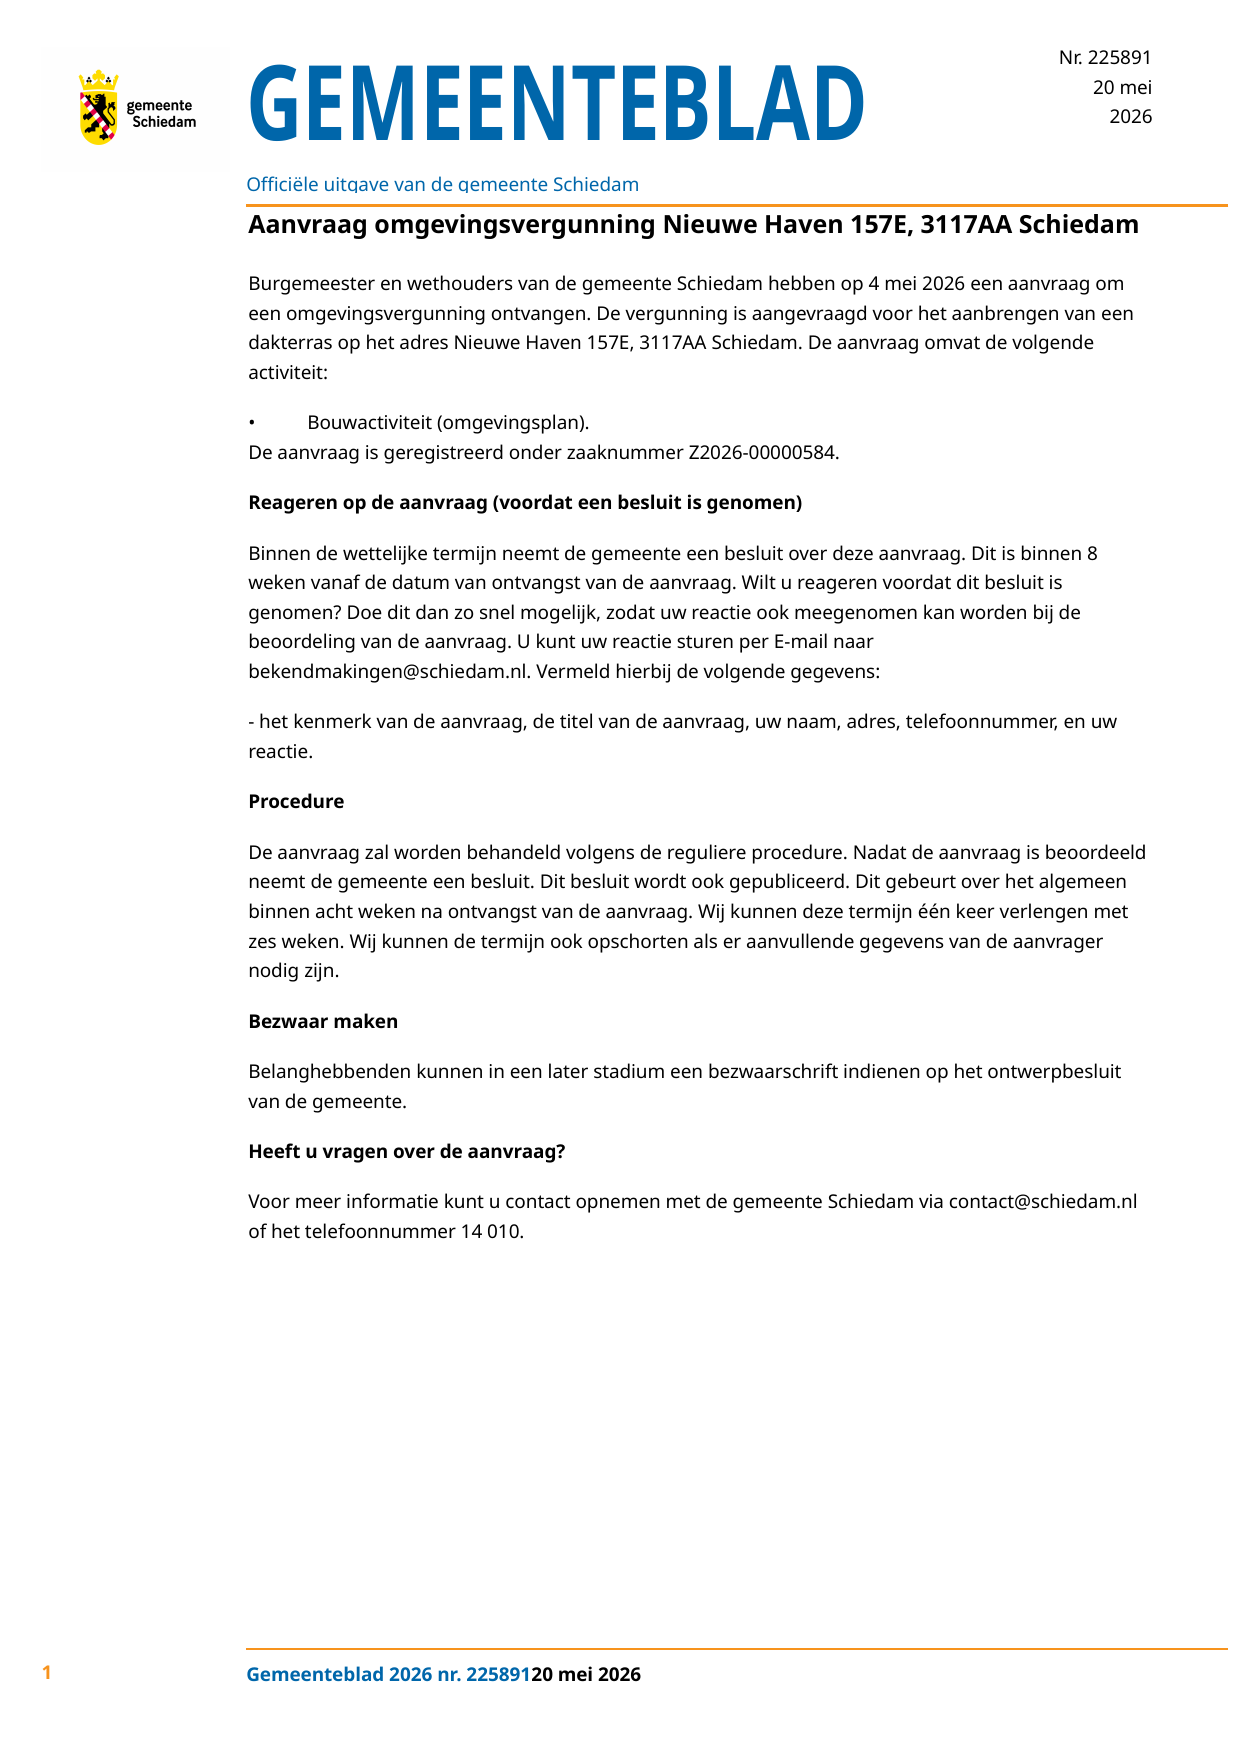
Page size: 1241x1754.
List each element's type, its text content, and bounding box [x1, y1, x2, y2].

text De aanvraag zal worden behandeld volgens de reguliere procedure. Nadat de aanvraag is beoordeeld neemt de gemeente een besluit. Dit besluit wordt ook gepubliceerd. Dit gebeurt over het algemeen binnen acht weken na ontvangst van de aanvraag. Wij kunnen deze termijn één keer verlengen met zes weken. Wij kunnen de termijn ook opschorten als er aanvullende gegevens van de aanvrager nodig zijn. [248, 839, 1152, 983]
text Bezwaar maken [248, 1008, 1152, 1033]
text Procedure [248, 789, 1152, 814]
text Burgemeester en wethouders van de gemeente Schiedam hebben op 4 mei 2026 een aanvraag om een omgevingsvergunning ontvangen. De vergunning is aangevraagd voor het aanbrengen van een dakterras op het adres Nieuwe Haven 157E, 3117AA Schiedam. De aanvraag omvat de volgende activiteit: [248, 270, 1152, 385]
text Reageren op de aanvraag (voordat een besluit is genomen) [248, 489, 1152, 515]
text Voor meer informatie kunt u contact opnemen met de gemeente Schiedam via contact@schiedam.nl of het telefoonnummer 14 010. [248, 1189, 1152, 1244]
list Bouwactiviteit (omgevingsplan). [248, 409, 1152, 435]
text De aanvraag is geregistreerd onder zaaknummer Z2026-00000584. [248, 439, 1152, 465]
picture [41, 47, 231, 172]
text - het kenmerk van de aanvraag, de titel van de aanvraag, uw naam, adres, telefoonnummer, en uw reactie. [248, 709, 1152, 764]
text Belanghebbenden kunnen in een later stadium een bezwaarschrift indienen op het ontwerpbesluit van de gemeente. [248, 1058, 1152, 1113]
text Heeft u vragen over de aanvraag? [248, 1138, 1152, 1164]
text Aanvraag omgevingsvergunning Nieuwe Haven 157E, 3117AA Schiedam [248, 207, 1152, 241]
text Binnen de wettelijke termijn neemt de gemeente een besluit over deze aanvraag. Dit is binnen 8 weken vanaf de datum van ontvangst van de aanvraag. Wilt u reageren voordat dit besluit is genomen? Doe dit dan zo snel mogelijk, zodat uw reactie ook meegenomen kan worden bij de beoordeling van de aanvraag. U kunt uw reactie sturen per E-mail naar bekendmakingen@schiedam.nl. Vermeld hierbij de volgende gegevens: [248, 540, 1152, 684]
